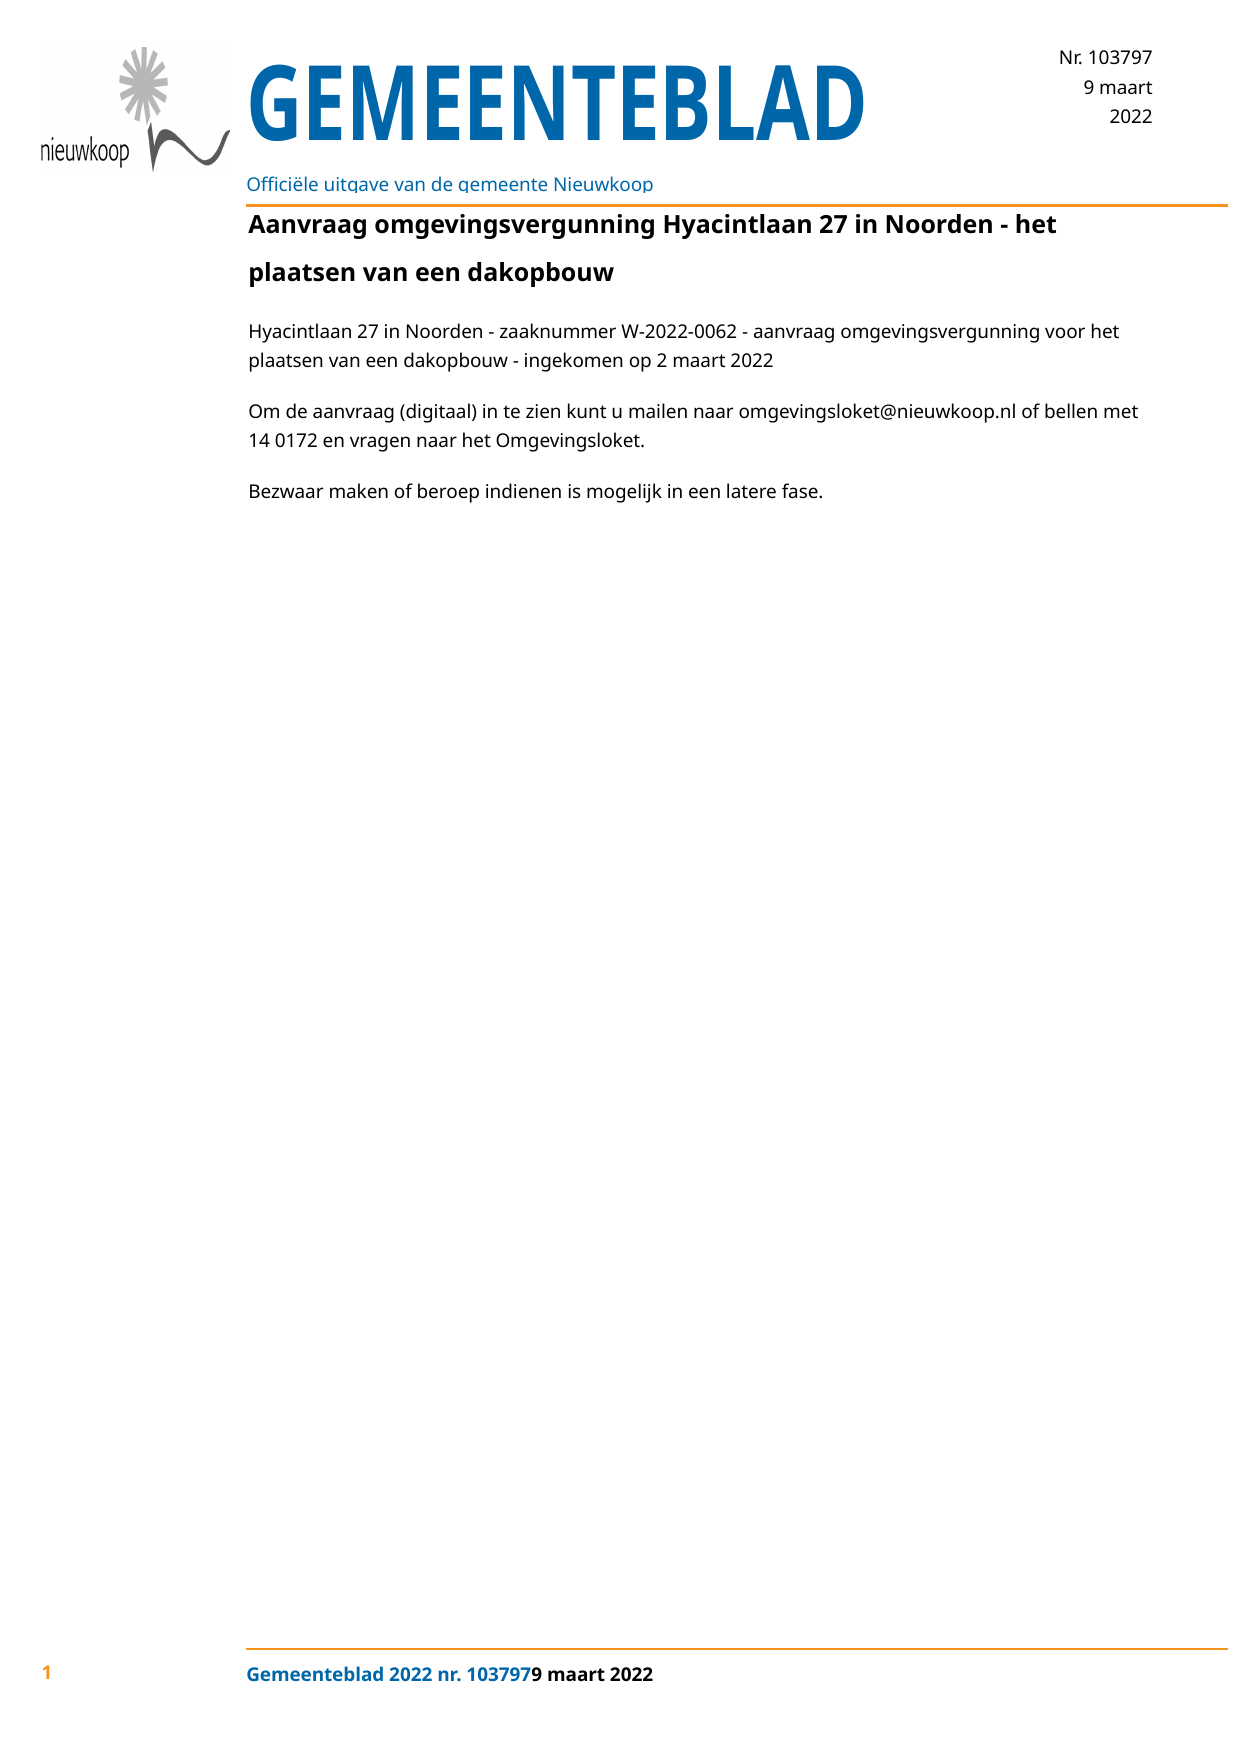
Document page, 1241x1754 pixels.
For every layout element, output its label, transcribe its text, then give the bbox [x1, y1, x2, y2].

picture [41, 47, 231, 172]
text Om de aanvraag (digitaal) in te zien kunt u mailen naar omgevingsloket@nieuwkoop.nl of bellen met 14 0172 en vragen naar het Omgevingsloket. [248, 398, 1152, 453]
text Bezwaar maken of beroep indienen is mogelijk in een latere fase. [248, 478, 1152, 504]
text Aanvraag omgevingsvergunning Hyacintlaan 27 in Noorden - het plaatsen van een dakopbouw [248, 207, 1152, 288]
text Hyacintlaan 27 in Noorden - zaaknummer W-2022-0062 - aanvraag omgevingsvergunning voor het plaatsen van een dakopbouw - ingekomen op 2 maart 2022 [248, 318, 1152, 373]
